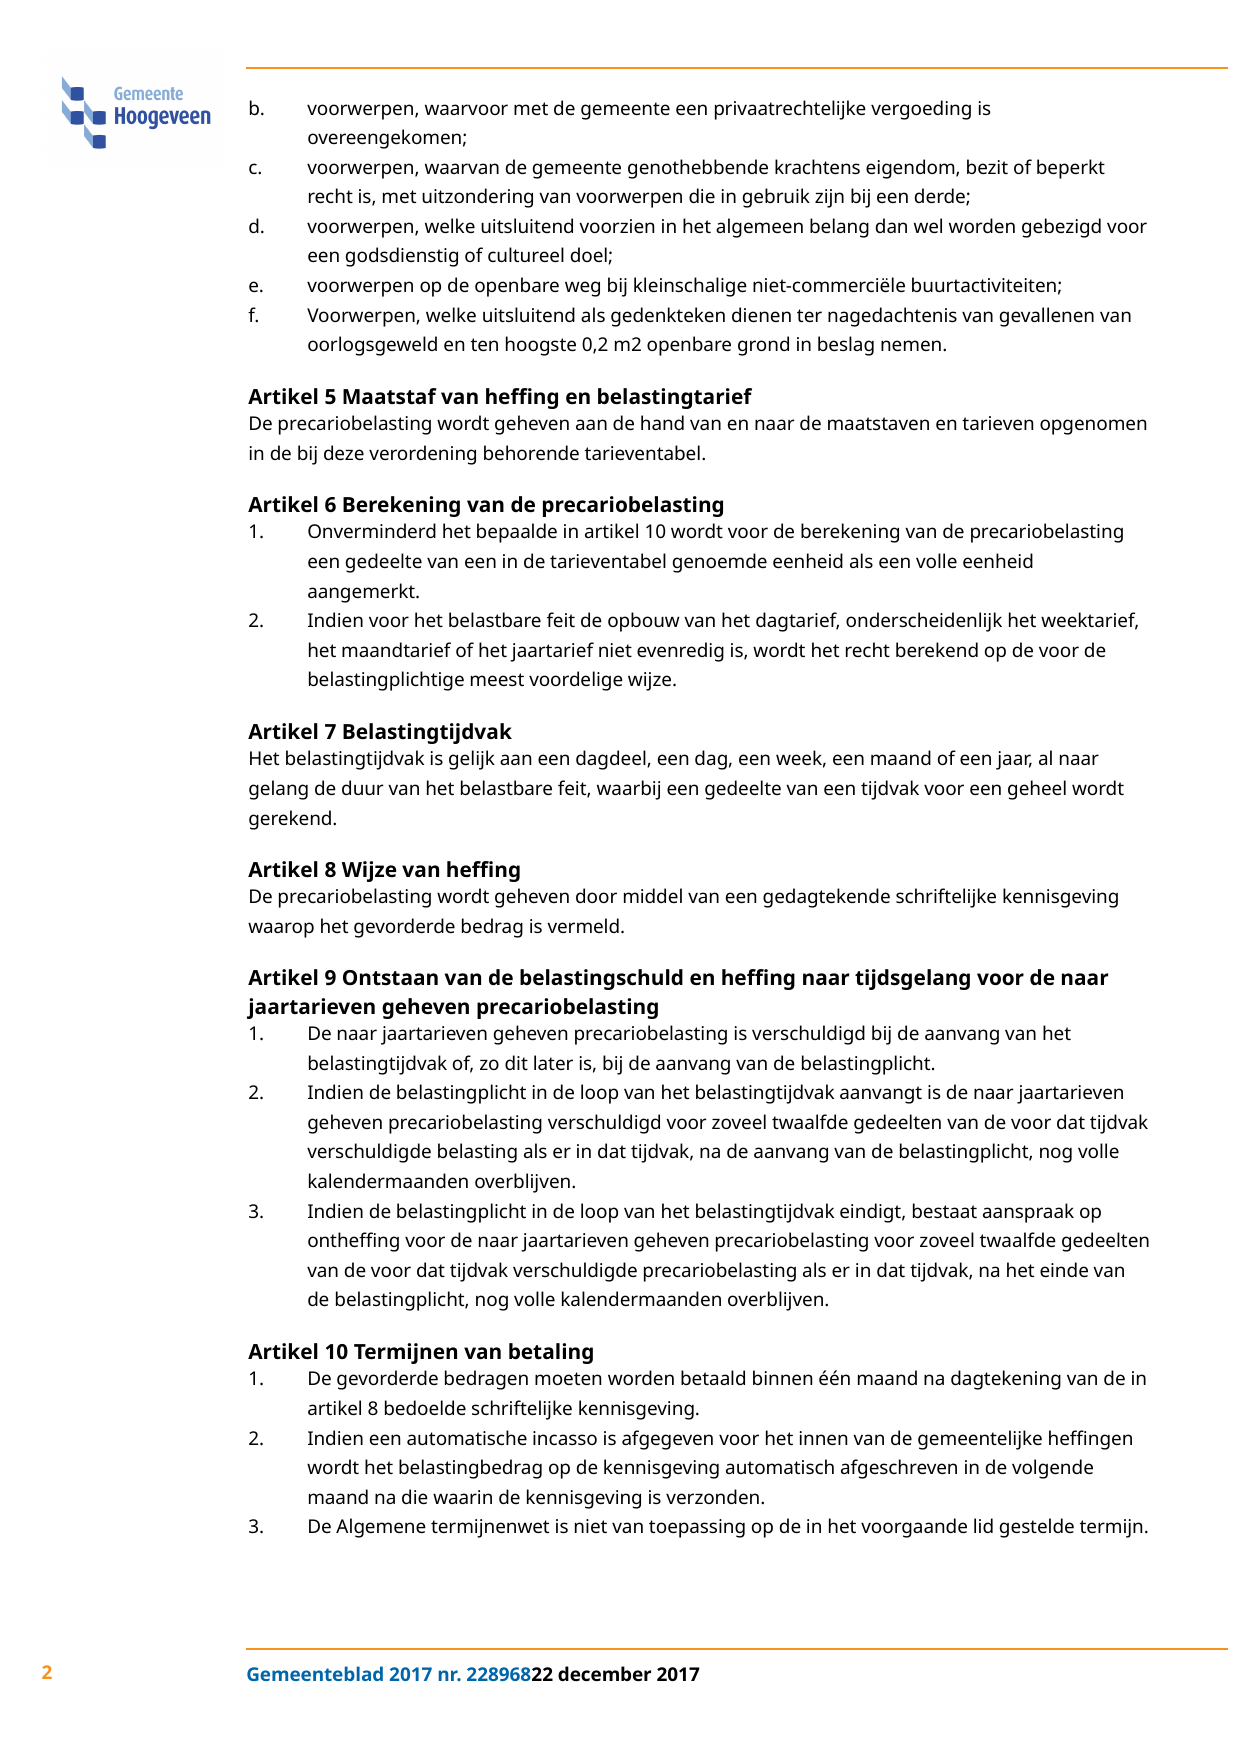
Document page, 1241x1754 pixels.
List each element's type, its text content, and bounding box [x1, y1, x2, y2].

list voorwerpen, waarvan de gemeente genothebbende krachtens eigendom, bezit of beperkt recht is, met uitzondering van voorwerpen die in gebruik zijn bij een derde; [248, 154, 1152, 209]
list De naar jaartarieven geheven precariobelasting is verschuldigd bij de aanvang van het belastingtijdvak of, zo dit later is, bij de aanvang van de belastingplicht. [248, 1020, 1152, 1076]
list De gevorderde bedragen moeten worden betaald binnen één maand na dagtekening van de in artikel 8 bedoelde schriftelijke kennisgeving. [248, 1366, 1152, 1421]
list voorwerpen, waarvoor met de gemeente een privaatrechtelijke vergoeding is overeengekomen; [248, 95, 1152, 150]
list Indien de belastingplicht in de loop van het belastingtijdvak eindigt, bestaat aanspraak op ontheffing voor de naar jaartarieven geheven precariobelasting voor zoveel twaalfde gedeelten van de voor dat tijdvak verschuldigde precariobelasting als er in dat tijdvak, na het einde van de belastingplicht, nog volle kalendermaanden overblijven. [248, 1198, 1152, 1312]
list voorwerpen op de openbare weg bij kleinschalige niet-commerciële buurtactiviteiten; [248, 272, 1152, 298]
text Artikel 8 Wijze van heffing [248, 855, 1152, 883]
text De precariobelasting wordt geheven door middel van een gedagtekende schriftelijke kennisgeving waarop het gevorderde bedrag is vermeld. [248, 883, 1152, 939]
picture [41, 47, 231, 172]
list voorwerpen, welke uitsluitend voorzien in het algemeen belang dan wel worden gebezigd voor een godsdienstig of cultureel doel; [248, 213, 1152, 268]
text Artikel 5 Maatstaf van heffing en belastingtarief [248, 382, 1152, 410]
list Onverminderd het bepaalde in artikel 10 wordt voor de berekening van de precariobelasting een gedeelte van een in de tarieventabel genoemde eenheid als een volle eenheid aangemerkt. [248, 519, 1152, 604]
text Artikel 7 Belastingtijdvak [248, 717, 1152, 746]
text Artikel 9 Ontstaan van de belastingschuld en heffing naar tijdsgelang voor de naar jaartarieven geheven precariobelasting [248, 963, 1152, 1020]
text Het belastingtijdvak is gelijk aan een dagdeel, een dag, een week, een maand of een jaar, al naar gelang de duur van het belastbare feit, waarbij een gedeelte van een tijdvak voor een geheel wordt gerekend. [248, 746, 1152, 830]
text Artikel 6 Berekening van de precariobelasting [248, 490, 1152, 519]
list De Algemene termijnenwet is niet van toepassing op de in het voorgaande lid gestelde termijn. [248, 1513, 1152, 1539]
list Indien de belastingplicht in de loop van het belastingtijdvak aanvangt is de naar jaartarieven geheven precariobelasting verschuldigd voor zoveel twaalfde gedeelten van de voor dat tijdvak verschuldigde belasting als er in dat tijdvak, na de aanvang van de belastingplicht, nog volle kalendermaanden overblijven. [248, 1079, 1152, 1194]
list Voorwerpen, welke uitsluitend als gedenkteken dienen ter nagedachtenis van gevallenen van oorlogsgeweld en ten hoogste 0,2 m2 openbare grond in beslag nemen. [248, 302, 1152, 357]
list Indien een automatische incasso is afgegeven voor het innen van de gemeentelijke heffingen wordt het belastingbedrag op de kennisgeving automatisch afgeschreven in de volgende maand na die waarin de kennisgeving is verzonden. [248, 1425, 1152, 1509]
text De precariobelasting wordt geheven aan de hand van en naar de maatstaven en tarieven opgenomen in de bij deze verordening behorende tarieventabel. [248, 410, 1152, 466]
text Artikel 10 Termijnen van betaling [248, 1337, 1152, 1366]
list Indien voor het belastbare feit de opbouw van het dagtarief, onderscheidenlijk het weektarief, het maandtarief of het jaartarief niet evenredig is, wordt het recht berekend op de voor de belastingplichtige meest voordelige wijze. [248, 607, 1152, 692]
